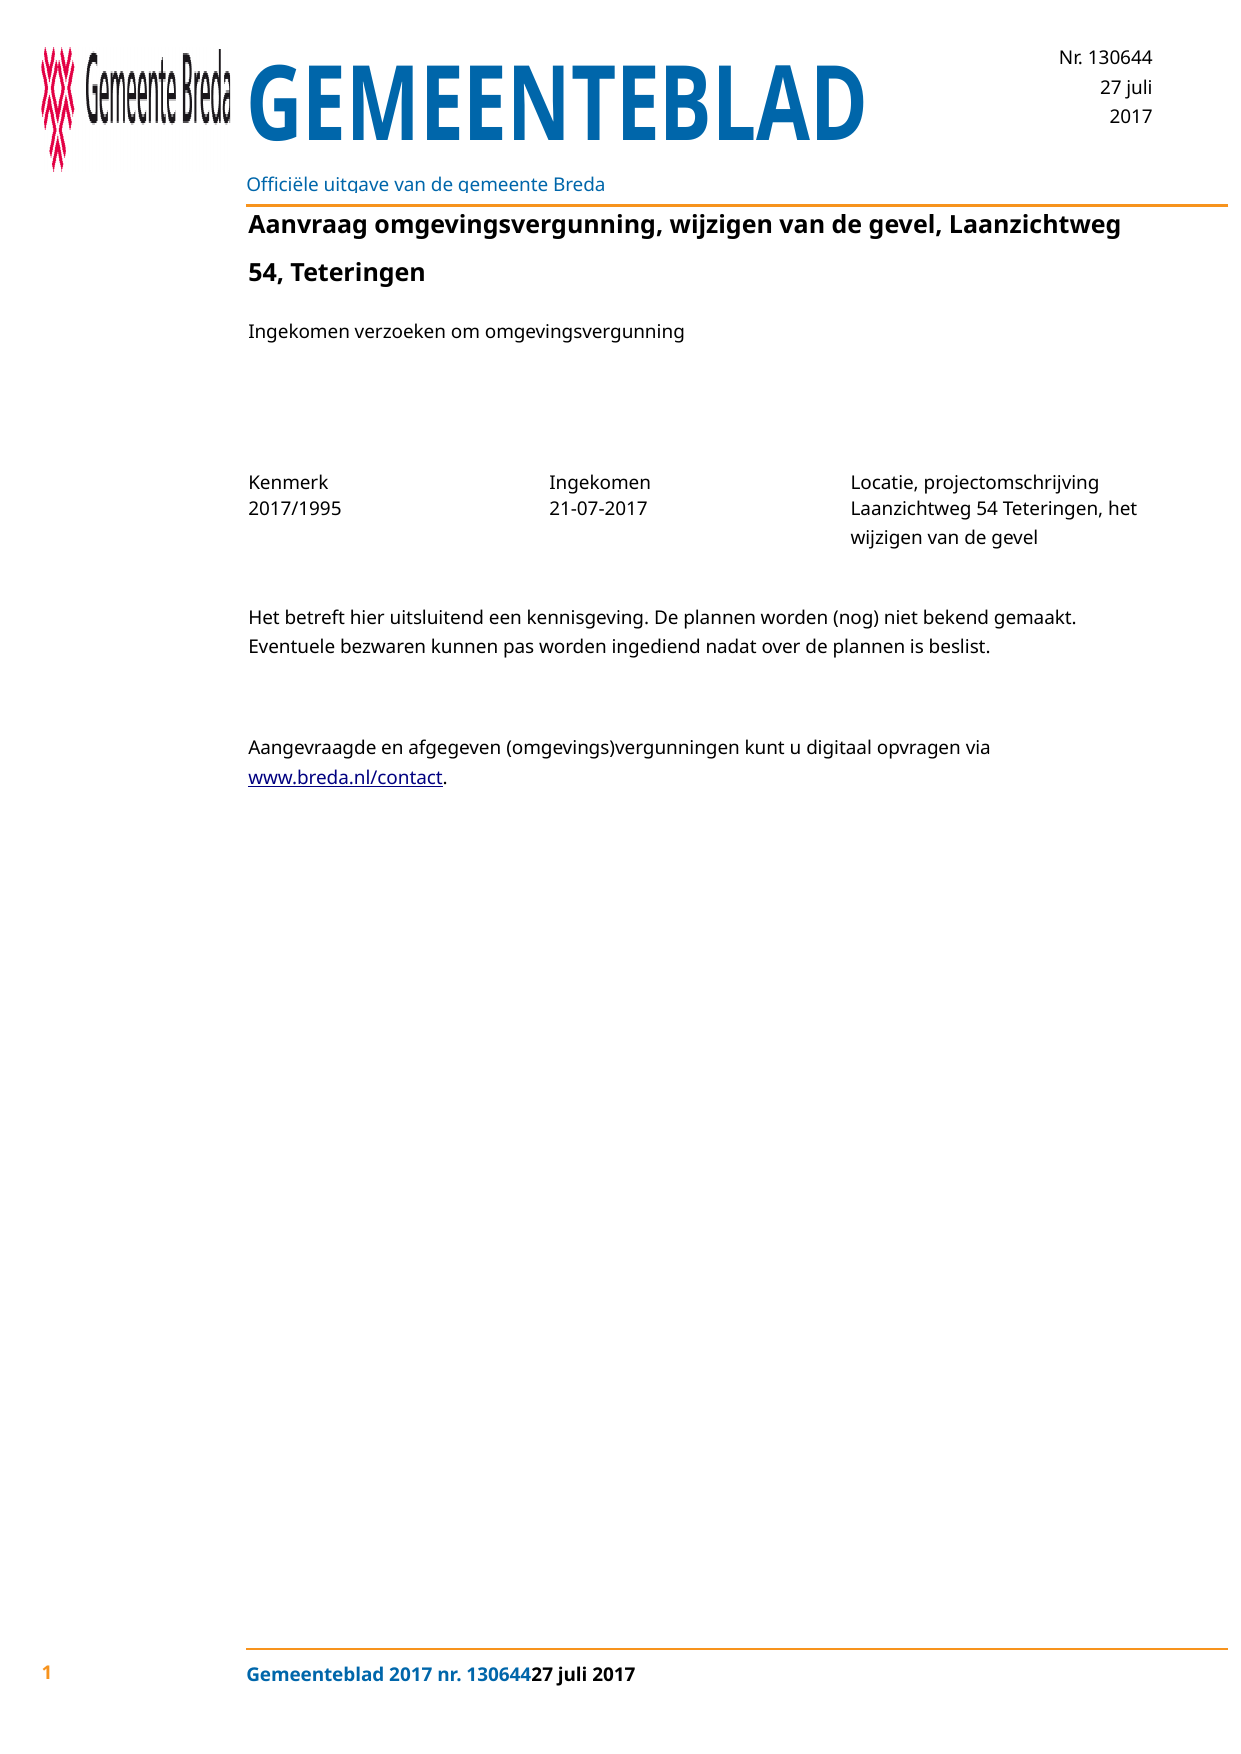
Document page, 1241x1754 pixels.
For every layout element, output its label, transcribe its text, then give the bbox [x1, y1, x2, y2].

picture [41, 47, 231, 172]
table_header Locatie, projectomschrijving [850, 469, 1152, 495]
table_cell 2017/1995 [248, 495, 549, 550]
table_header Ingekomen [549, 469, 850, 495]
table_header Kenmerk [248, 469, 549, 495]
text Het betreft hier uitsluitend een kennisgeving. De plannen worden (nog) niet bekend gemaakt. Eventuele bezwaren kunnen pas worden ingediend nadat over de plannen is beslist. [248, 604, 1152, 659]
table_cell 21-07-2017 [549, 495, 850, 550]
table_cell Laanzichtweg 54 Teteringen, het wijzigen van de gevel [850, 495, 1152, 550]
text Ingekomen verzoeken om omgevingsvergunning [248, 318, 1152, 344]
text Aanvraag omgevingsvergunning, wijzigen van de gevel, Laanzichtweg 54, Teteringen [248, 207, 1152, 288]
text Aangevraagde en afgegeven (omgevings)vergunningen kunt u digitaal opvragen via www.breda.nl/contact. [248, 734, 1152, 790]
